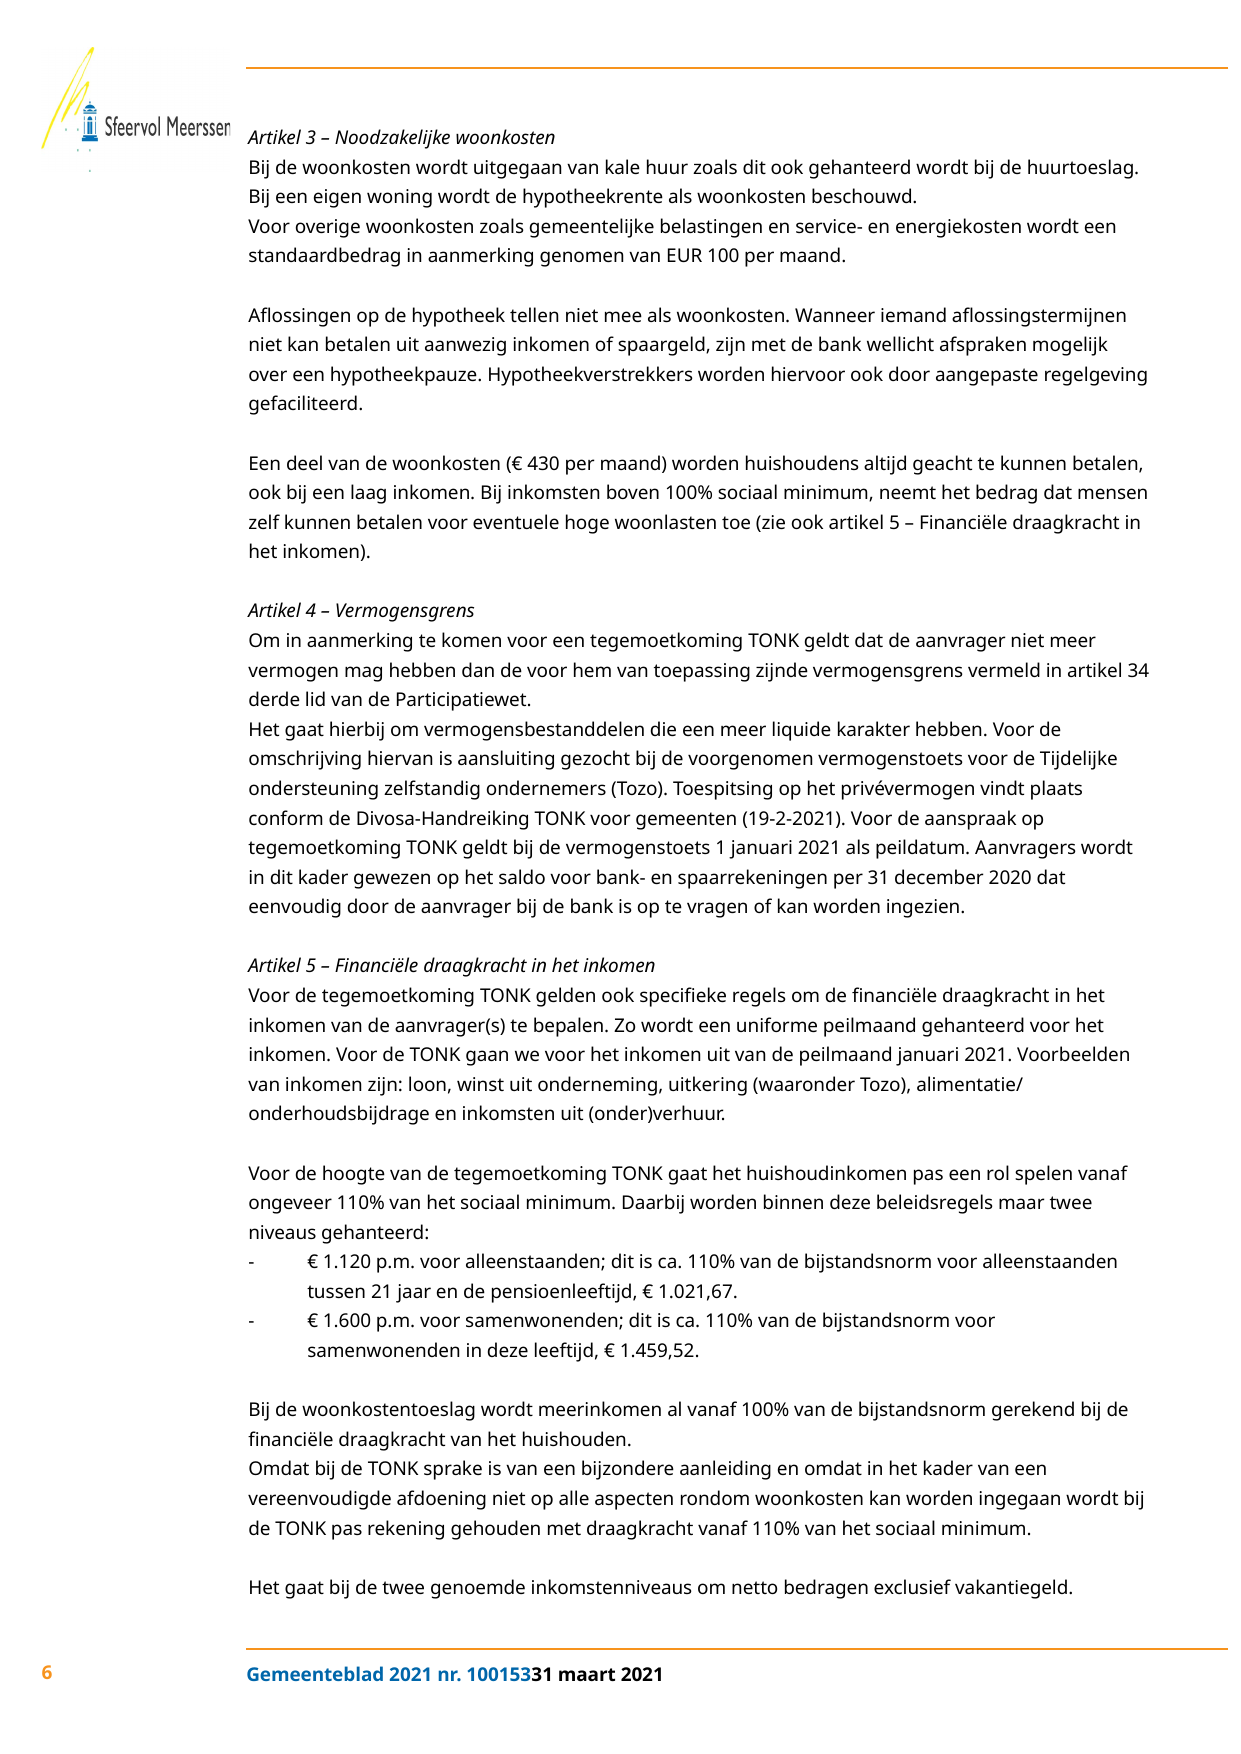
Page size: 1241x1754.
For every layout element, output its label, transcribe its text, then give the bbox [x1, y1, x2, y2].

text Om in aanmerking te komen voor een tegemoetkoming TONK geldt dat de aanvrager niet meer vermogen mag hebben dan de voor hem van toepassing zijnde vermogensgrens vermeld in artikel 34 derde lid van de Participatiewet. [248, 627, 1152, 712]
text Het gaat hierbij om vermogensbestanddelen die een meer liquide karakter hebben. Voor de omschrijving hiervan is aansluiting gezocht bij de voorgenomen vermogenstoets voor de Tijdelijke ondersteuning zelfstandig ondernemers (Tozo). Toespitsing op het privévermogen vindt plaats conform de Divosa-Handreiking TONK voor gemeenten (19-2-2021). Voor de aanspraak op tegemoetkoming TONK geldt bij de vermogenstoets 1 januari 2021 als peildatum. Aanvragers wordt in dit kader gewezen op het saldo voor bank- en spaarrekeningen per 31 december 2020 dat eenvoudig door de aanvrager bij de bank is op te vragen of kan worden ingezien. [248, 716, 1152, 919]
list € 1.120 p.m. voor alleenstaanden; dit is ca. 110% van de bijstandsnorm voor alleenstaanden tussen 21 jaar en de pensioenleeftijd, € 1.021,67. [248, 1248, 1152, 1304]
text Omdat bij de TONK sprake is van een bijzondere aanleiding en omdat in het kader van een vereenvoudigde afdoening niet op alle aspecten rondom woonkosten kan worden ingegaan wordt bij de TONK pas rekening gehouden met draagkracht vanaf 110% van het sociaal minimum. [248, 1456, 1152, 1541]
picture [41, 47, 231, 172]
text Bij de woonkosten wordt uitgegaan van kale huur zoals dit ook gehanteerd wordt bij de huurtoeslag. Bij een eigen woning wordt de hypotheekrente als woonkosten beschouwd. [248, 154, 1152, 209]
text Artikel 3 – Noodzakelijke woonkosten [248, 124, 1152, 150]
text Voor de tegemoetkoming TONK gelden ook specifieke regels om de financiële draagkracht in het inkomen van de aanvrager(s) te bepalen. Zo wordt een uniforme peilmaand gehanteerd voor het inkomen. Voor de TONK gaan we voor het inkomen uit van de peilmaand januari 2021. Voorbeelden van inkomen zijn: loon, winst uit onderneming, uitkering (waaronder Tozo), alimentatie/ onderhoudsbijdrage en inkomsten uit (onder)verhuur. [248, 982, 1152, 1126]
text Artikel 5 – Financiële draagkracht in het inkomen [248, 953, 1152, 978]
text Het gaat bij de twee genoemde inkomstenniveaus om netto bedragen exclusief vakantiegeld. [248, 1574, 1152, 1600]
text Een deel van de woonkosten (€ 430 per maand) worden huishoudens altijd geacht te kunnen betalen, ook bij een laag inkomen. Bij inkomsten boven 100% sociaal minimum, neemt het bedrag dat mensen zelf kunnen betalen voor eventuele hoge woonlasten toe (zie ook artikel 5 – Financiële draagkracht in het inkomen). [248, 450, 1152, 564]
text Bij de woonkostentoeslag wordt meerinkomen al vanaf 100% van de bijstandsnorm gerekend bij de financiële draagkracht van het huishouden. [248, 1396, 1152, 1452]
text Aflossingen op de hypotheek tellen niet mee als woonkosten. Wanneer iemand aflossingstermijnen niet kan betalen uit aanwezig inkomen of spaargeld, zijn met de bank wellicht afspraken mogelijk over een hypotheekpauze. Hypotheekverstrekkers worden hiervoor ook door aangepaste regelgeving gefaciliteerd. [248, 302, 1152, 416]
text Voor overige woonkosten zoals gemeentelijke belastingen en service- en energiekosten wordt een standaardbedrag in aanmerking genomen van EUR 100 per maand. [248, 213, 1152, 268]
text Artikel 4 – Vermogensgrens [248, 598, 1152, 623]
text Voor de hoogte van de tegemoetkoming TONK gaat het huishoudinkomen pas een rol spelen vanaf ongeveer 110% van het sociaal minimum. Daarbij worden binnen deze beleidsregels maar twee niveaus gehanteerd: [248, 1160, 1152, 1245]
list € 1.600 p.m. voor samenwonenden; dit is ca. 110% van de bijstandsnorm voor samenwonenden in deze leeftijd, € 1.459,52. [248, 1308, 1152, 1363]
